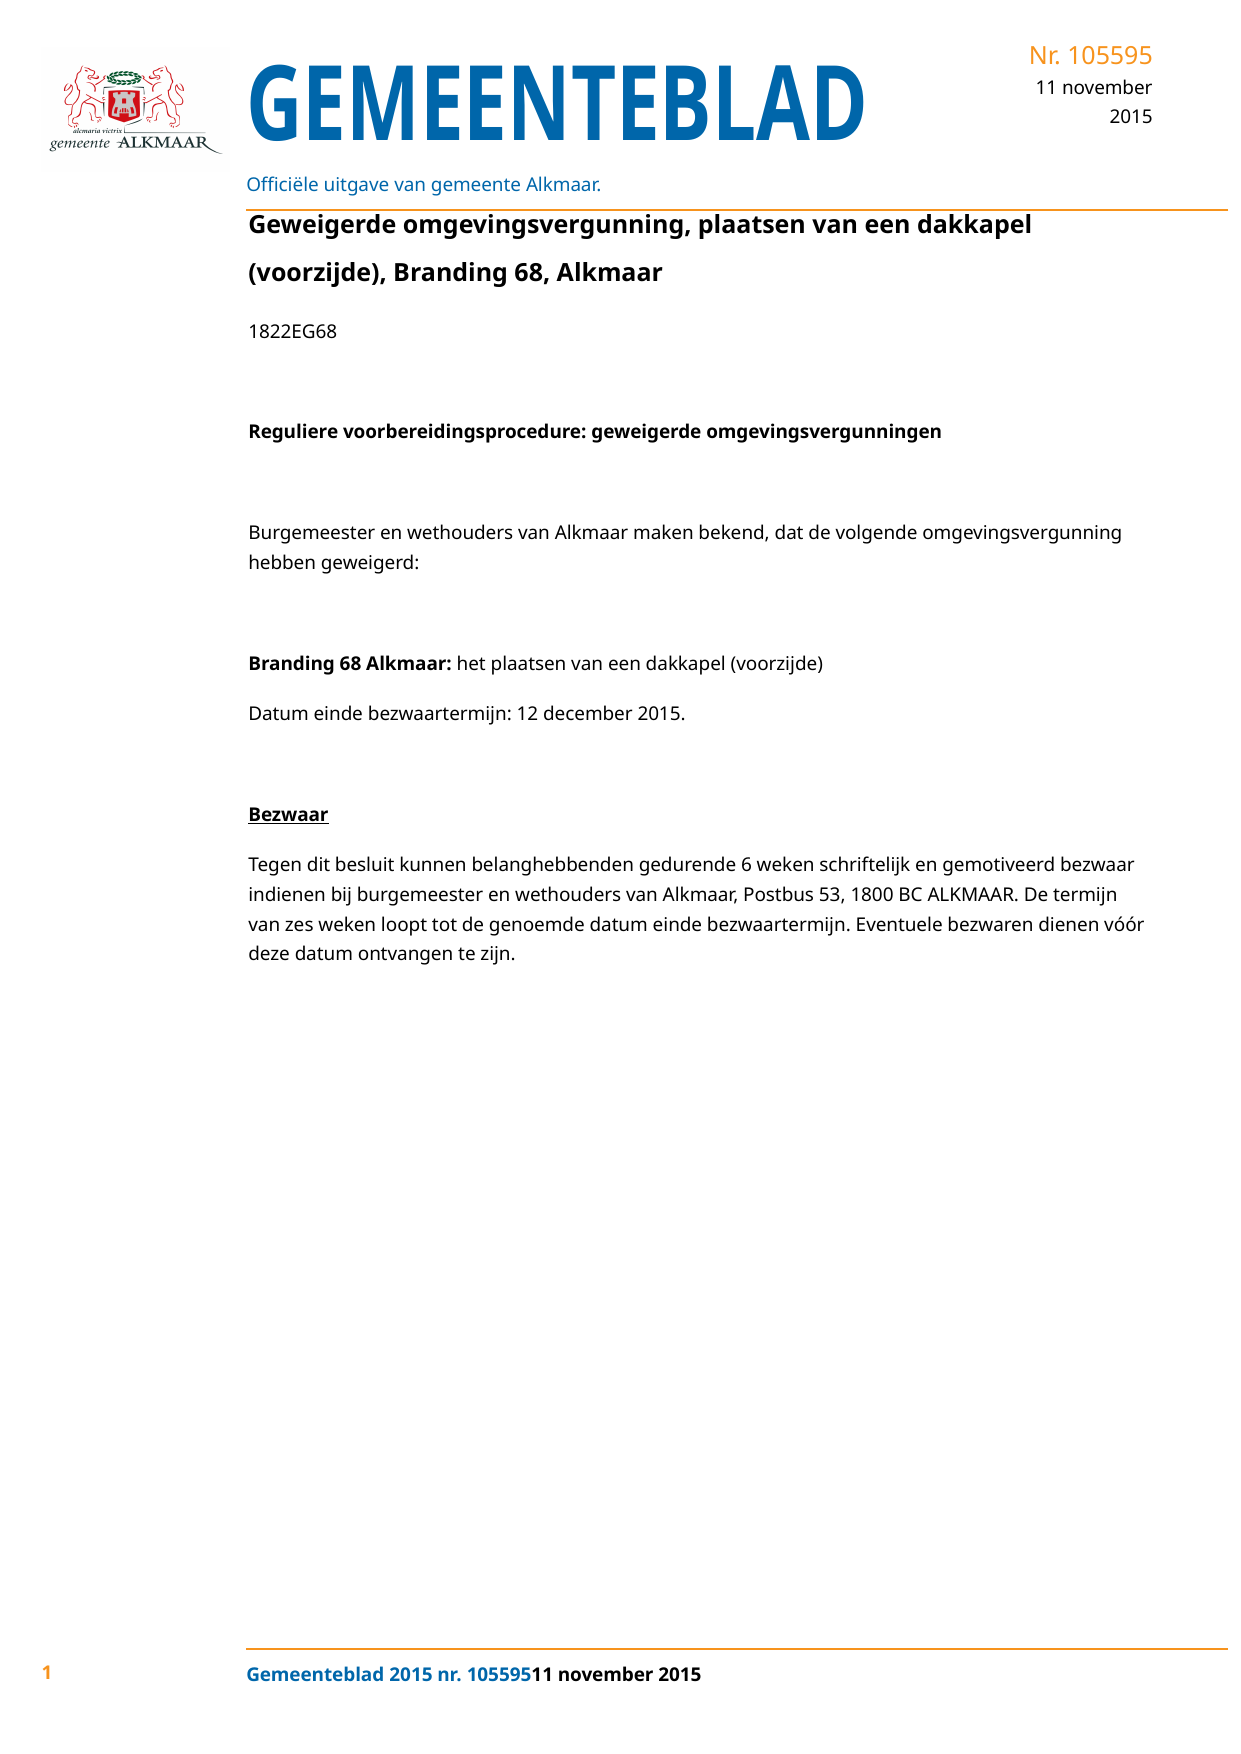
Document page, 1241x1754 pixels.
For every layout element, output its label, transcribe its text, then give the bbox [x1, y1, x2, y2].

picture [41, 47, 231, 172]
text Geweigerde omgevingsvergunning, plaatsen van een dakkapel (voorzijde), Branding 68, Alkmaar [248, 211, 1152, 288]
text Burgemeester en wethouders van Alkmaar maken bekend, dat de volgende omgevingsvergunning hebben geweigerd: [248, 519, 1152, 575]
text 1822EG68 [248, 318, 1152, 344]
text Datum einde bezwaartermijn: 12 december 2015. [248, 700, 1152, 726]
text Branding 68 Alkmaar: het plaatsen van een dakkapel (voorzijde) [248, 650, 1152, 676]
text Reguliere voorbereidingsprocedure: geweigerde omgevingsvergunningen [248, 419, 1152, 444]
text Bezwaar [248, 801, 1152, 827]
text Tegen dit besluit kunnen belanghebbenden gedurende 6 weken schriftelijk en gemotiveerd bezwaar indienen bij burgemeester en wethouders van Alkmaar, Postbus 53, 1800 BC ALKMAAR. De termijn van zes weken loopt tot de genoemde datum einde bezwaartermijn. Eventuele bezwaren dienen vóór deze datum ontvangen te zijn. [248, 852, 1152, 966]
